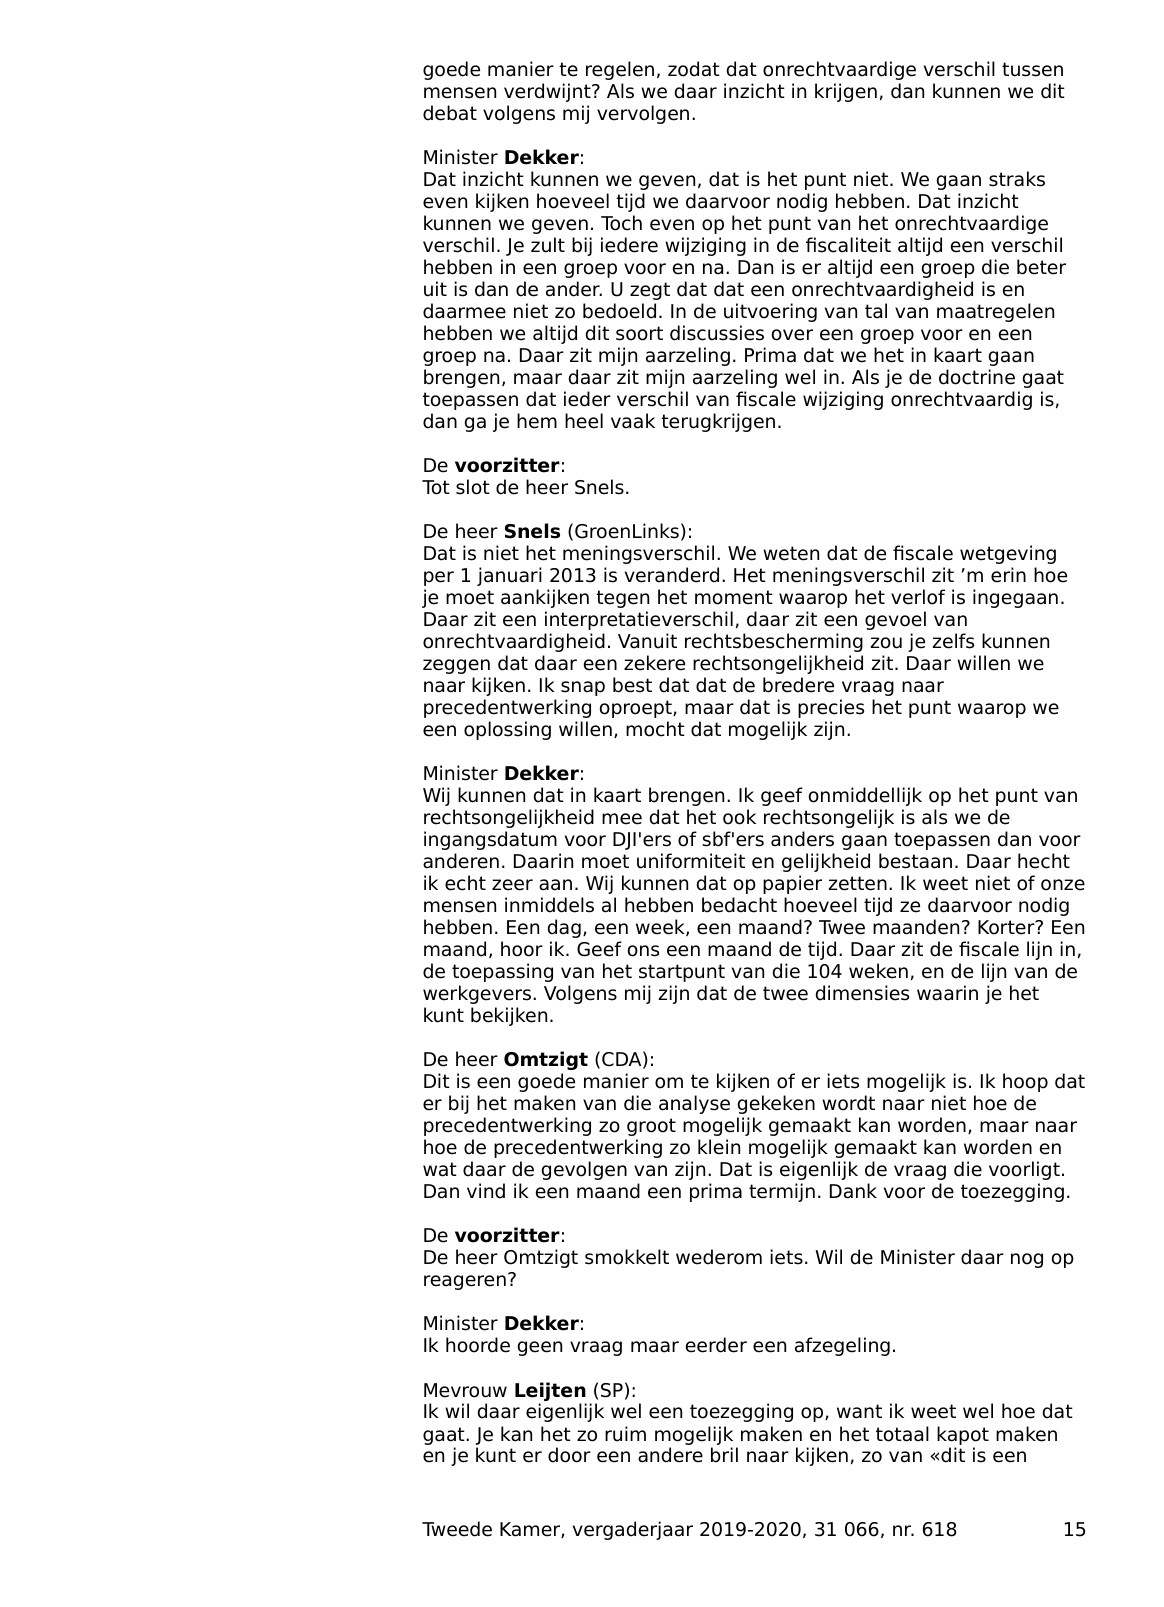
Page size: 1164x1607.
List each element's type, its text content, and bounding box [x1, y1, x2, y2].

text Minister Dekker: [422, 763, 1087, 785]
text Dat is niet het meningsverschil. We weten dat de fiscale wetgeving per 1 januari 2013 is veranderd. Het meningsverschil zit ’m erin hoe je moet aankijken tegen het moment waarop het verlof is ingegaan. Daar zit een interpretatieverschil, daar zit een gevoel van onrechtvaardigheid. Vanuit rechtsbescherming zou je zelfs kunnen zeggen dat daar een zekere rechtsongelijkheid zit. Daar willen we naar kijken. Ik snap best dat dat de bredere vraag naar precedentwerking oproept, maar dat is precies het punt waarop we een oplossing willen, mocht dat mogelijk zijn. [422, 543, 1087, 741]
text Dit is een goede manier om te kijken of er iets mogelijk is. Ik hoop dat er bij het maken van die analyse gekeken wordt naar niet hoe de precedentwerking zo groot mogelijk gemaakt kan worden, maar naar hoe de precedentwerking zo klein mogelijk gemaakt kan worden en wat daar de gevolgen van zijn. Dat is eigenlijk de vraag die voorligt. Dan vind ik een maand een prima termijn. Dank voor de toezegging. [422, 1071, 1087, 1203]
text Dat inzicht kunnen we geven, dat is het punt niet. We gaan straks even kijken hoeveel tijd we daarvoor nodig hebben. Dat inzicht kunnen we geven. Toch even op het punt van het onrechtvaardige verschil. Je zult bij iedere wijziging in de fiscaliteit altijd een verschil hebben in een groep voor en na. Dan is er altijd een groep die beter uit is dan de ander. U zegt dat dat een onrechtvaardigheid is en daarmee niet zo bedoeld. In de uitvoering van tal van maatregelen hebben we altijd dit soort discussies over een groep voor en een groep na. Daar zit mijn aarzeling. Prima dat we het in kaart gaan brengen, maar daar zit mijn aarzeling wel in. Als je de doctrine gaat toepassen dat ieder verschil van fiscale wijziging onrechtvaardig is, dan ga je hem heel vaak terugkrijgen. [422, 169, 1087, 433]
text Wij kunnen dat in kaart brengen. Ik geef onmiddellijk op het punt van rechtsongelijkheid mee dat het ook rechtsongelijk is als we de ingangsdatum voor DJI'ers of sbf'ers anders gaan toepassen dan voor anderen. Daarin moet uniformiteit en gelijkheid bestaan. Daar hecht ik echt zeer aan. Wij kunnen dat op papier zetten. Ik weet niet of onze mensen inmiddels al hebben bedacht hoeveel tijd ze daarvoor nodig hebben. Een dag, een week, een maand? Twee maanden? Korter? Een maand, hoor ik. Geef ons een maand de tijd. Daar zit de fiscale lijn in, de toepassing van het startpunt van die 104 weken, en de lijn van de werkgevers. Volgens mij zijn dat de twee dimensies waarin je het kunt bekijken. [422, 785, 1087, 1027]
text Ik hoorde geen vraag maar eerder een afzegeling. [422, 1335, 1087, 1357]
text Minister Dekker: [422, 147, 1087, 169]
text De heer Omtzigt smokkelt wederom iets. Wil de Minister daar nog op reageren? [422, 1247, 1087, 1291]
text De voorzitter: [422, 1225, 1087, 1247]
text De heer Omtzigt (CDA): [422, 1049, 1087, 1071]
text goede manier te regelen, zodat dat onrechtvaardige verschil tussen mensen verdwijnt? Als we daar inzicht in krijgen, dan kunnen we dit debat volgens mij vervolgen. [422, 59, 1087, 125]
text Ik wil daar eigenlijk wel een toezegging op, want ik weet wel hoe dat gaat. Je kan het zo ruim mogelijk maken en het totaal kapot maken en je kunt er door een andere bril naar kijken, zo van «dit is een [422, 1401, 1087, 1467]
text Tot slot de heer Snels. [422, 477, 1087, 499]
text Mevrouw Leijten (SP): [422, 1379, 1087, 1401]
text Minister Dekker: [422, 1313, 1087, 1335]
text De heer Snels (GroenLinks): [422, 521, 1087, 543]
text De voorzitter: [422, 455, 1087, 477]
